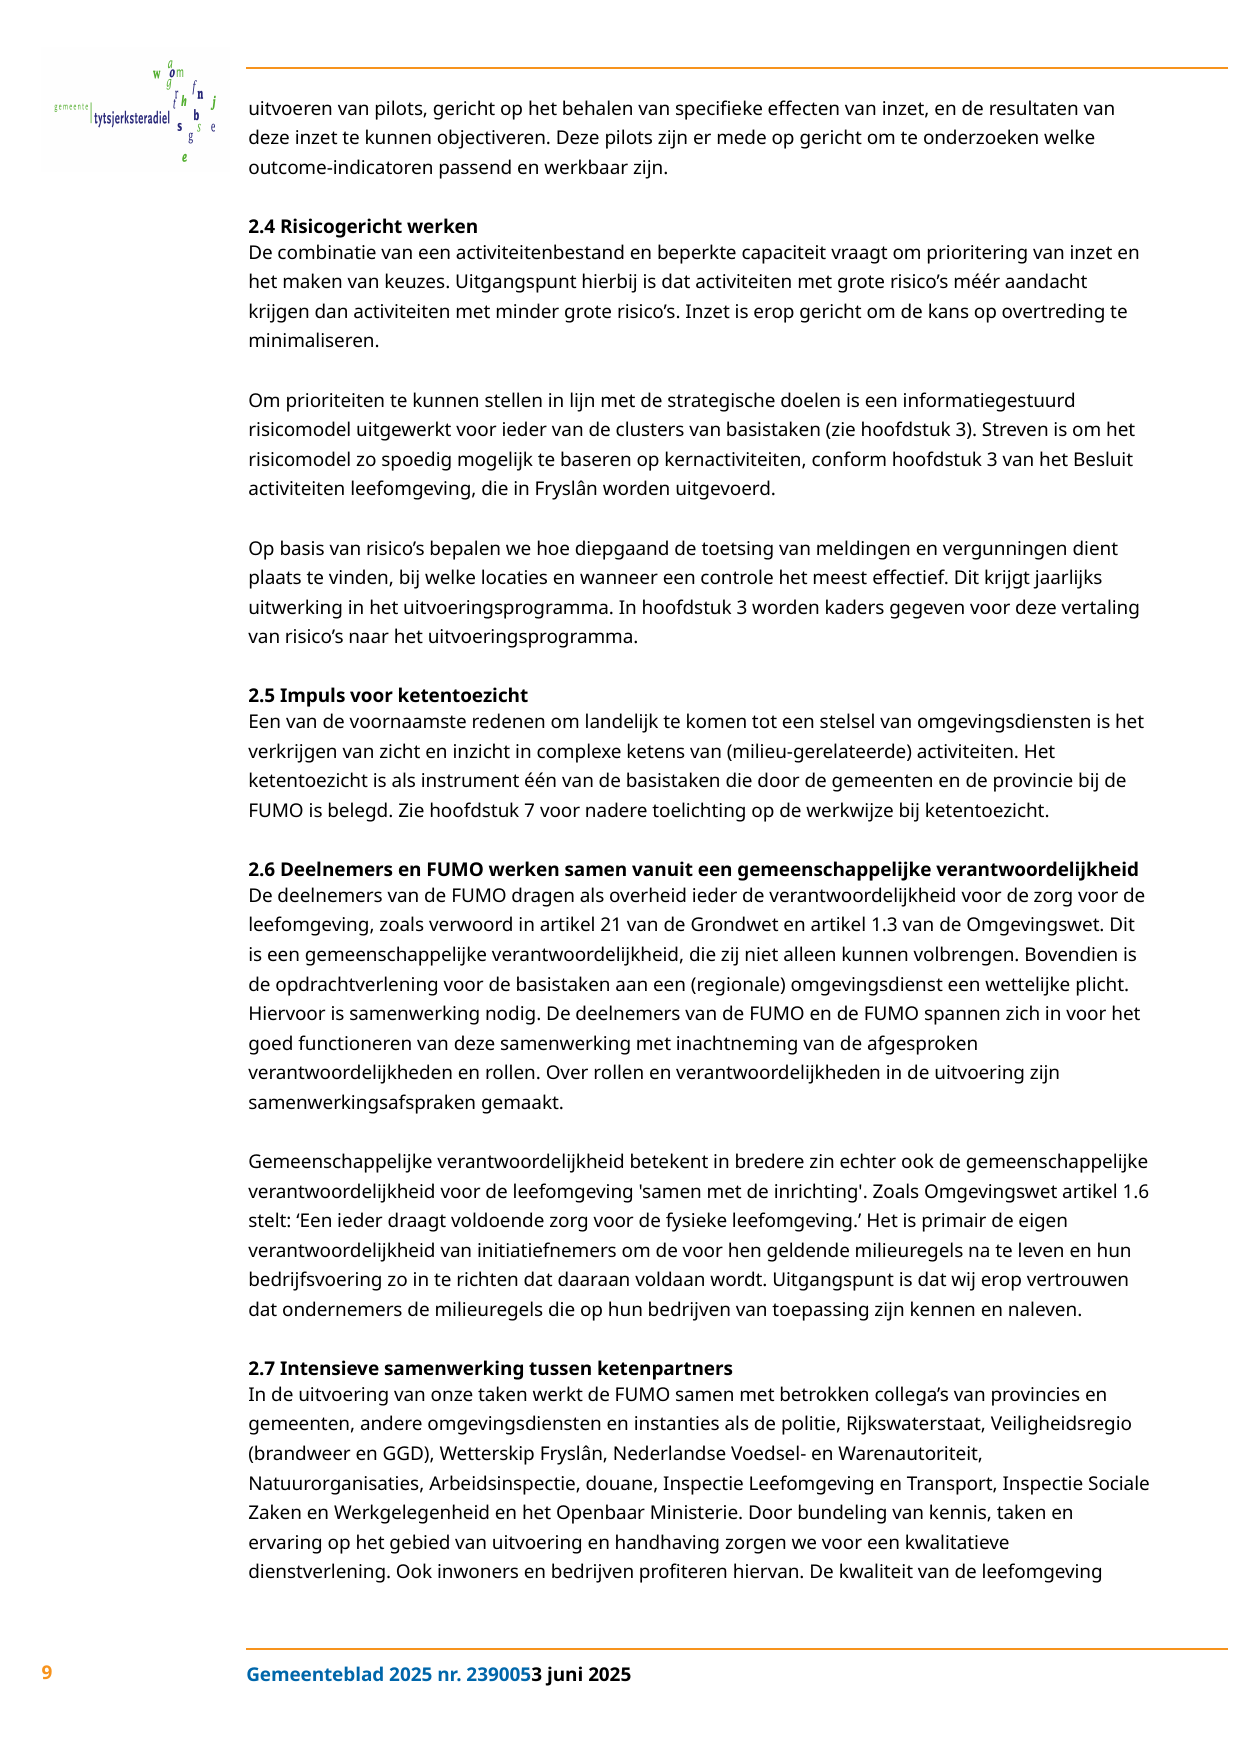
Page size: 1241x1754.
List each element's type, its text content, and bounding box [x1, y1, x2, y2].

text De combinatie van een activiteitenbestand en beperkte capaciteit vraagt om prioritering van inzet en het maken van keuzes. Uitgangspunt hierbij is dat activiteiten met grote risico’s méér aandacht krijgen dan activiteiten met minder grote risico’s. Inzet is erop gericht om de kans op overtreding te minimaliseren. [248, 239, 1152, 353]
text Gemeenschappelijke verantwoordelijkheid betekent in bredere zin echter ook de gemeenschappelijke verantwoordelijkheid voor de leefomgeving 'samen met de inrichting'. Zoals Omgevingswet artikel 1.6 stelt: ‘Een ieder draagt voldoende zorg voor de fysieke leefomgeving.’ Het is primair de eigen verantwoordelijkheid van initiatiefnemers om de voor hen geldende milieuregels na te leven en hun bedrijfsvoering zo in te richten dat daaraan voldaan wordt. Uitgangspunt is dat wij erop vertrouwen dat ondernemers de milieuregels die op hun bedrijven van toepassing zijn kennen en naleven. [248, 1148, 1152, 1322]
text uitvoeren van pilots, gericht op het behalen van specifieke effecten van inzet, en de resultaten van deze inzet te kunnen objectiveren. Deze pilots zijn er mede op gericht om te onderzoeken welke outcome-indicatoren passend en werkbaar zijn. [248, 95, 1152, 180]
text 2.5 Impuls voor ketentoezicht [248, 683, 1152, 708]
text Een van de voornaamste redenen om landelijk te komen tot een stelsel van omgevingsdiensten is het verkrijgen van zicht en inzicht in complexe ketens van (milieu-gerelateerde) activiteiten. Het ketentoezicht is als instrument één van de basistaken die door de gemeenten en de provincie bij de FUMO is belegd. Zie hoofdstuk 7 voor nadere toelichting op de werkwijze bij ketentoezicht. [248, 708, 1152, 823]
picture [41, 47, 231, 172]
text 2.4 Risicogericht werken [248, 213, 1152, 239]
text In de uitvoering van onze taken werkt de FUMO samen met betrokken collega’s van provincies en gemeenten, andere omgevingsdiensten en instanties als de politie, Rijkswaterstaat, Veiligheidsregio (brandweer en GGD), Wetterskip Fryslân, Nederlandse Voedsel- en Warenautoriteit, Natuurorganisaties, Arbeidsinspectie, douane, Inspectie Leefomgeving en Transport, Inspectie Sociale Zaken en Werkgelegenheid en het Openbaar Ministerie. Door bundeling van kennis, taken en ervaring op het gebied van uitvoering en handhaving zorgen we voor een kwalitatieve dienstverlening. Ook inwoners en bedrijven profiteren hiervan. De kwaliteit van de leefomgeving [248, 1381, 1152, 1584]
text Op basis van risico’s bepalen we hoe diepgaand de toetsing van meldingen en vergunningen dient plaats te vinden, bij welke locaties en wanneer een controle het meest effectief. Dit krijgt jaarlijks uitwerking in het uitvoeringsprogramma. In hoofdstuk 3 worden kaders gegeven voor deze vertaling van risico’s naar het uitvoeringsprogramma. [248, 535, 1152, 649]
text 2.7 Intensieve samenwerking tussen ketenpartners [248, 1355, 1152, 1381]
text De deelnemers van de FUMO dragen als overheid ieder de verantwoordelijkheid voor de zorg voor de leefomgeving, zoals verwoord in artikel 21 van de Grondwet en artikel 1.3 van de Omgevingswet. Dit is een gemeenschappelijke verantwoordelijkheid, die zij niet alleen kunnen volbrengen. Bovendien is de opdrachtverlening voor de basistaken aan een (regionale) omgevingsdienst een wettelijke plicht. Hiervoor is samenwerking nodig. De deelnemers van de FUMO en de FUMO spannen zich in voor het goed functioneren van deze samenwerking met inachtneming van de afgesproken verantwoordelijkheden en rollen. Over rollen en verantwoordelijkheden in de uitvoering zijn samenwerkingsafspraken gemaakt. [248, 882, 1152, 1115]
text 2.6 Deelnemers en FUMO werken samen vanuit een gemeenschappelijke verantwoordelijkheid [248, 856, 1152, 882]
text Om prioriteiten te kunnen stellen in lijn met de strategische doelen is een informatiegestuurd risicomodel uitgewerkt voor ieder van de clusters van basistaken (zie hoofdstuk 3). Streven is om het risicomodel zo spoedig mogelijk te baseren op kernactiviteiten, conform hoofdstuk 3 van het Besluit activiteiten leefomgeving, die in Fryslân worden uitgevoerd. [248, 387, 1152, 501]
